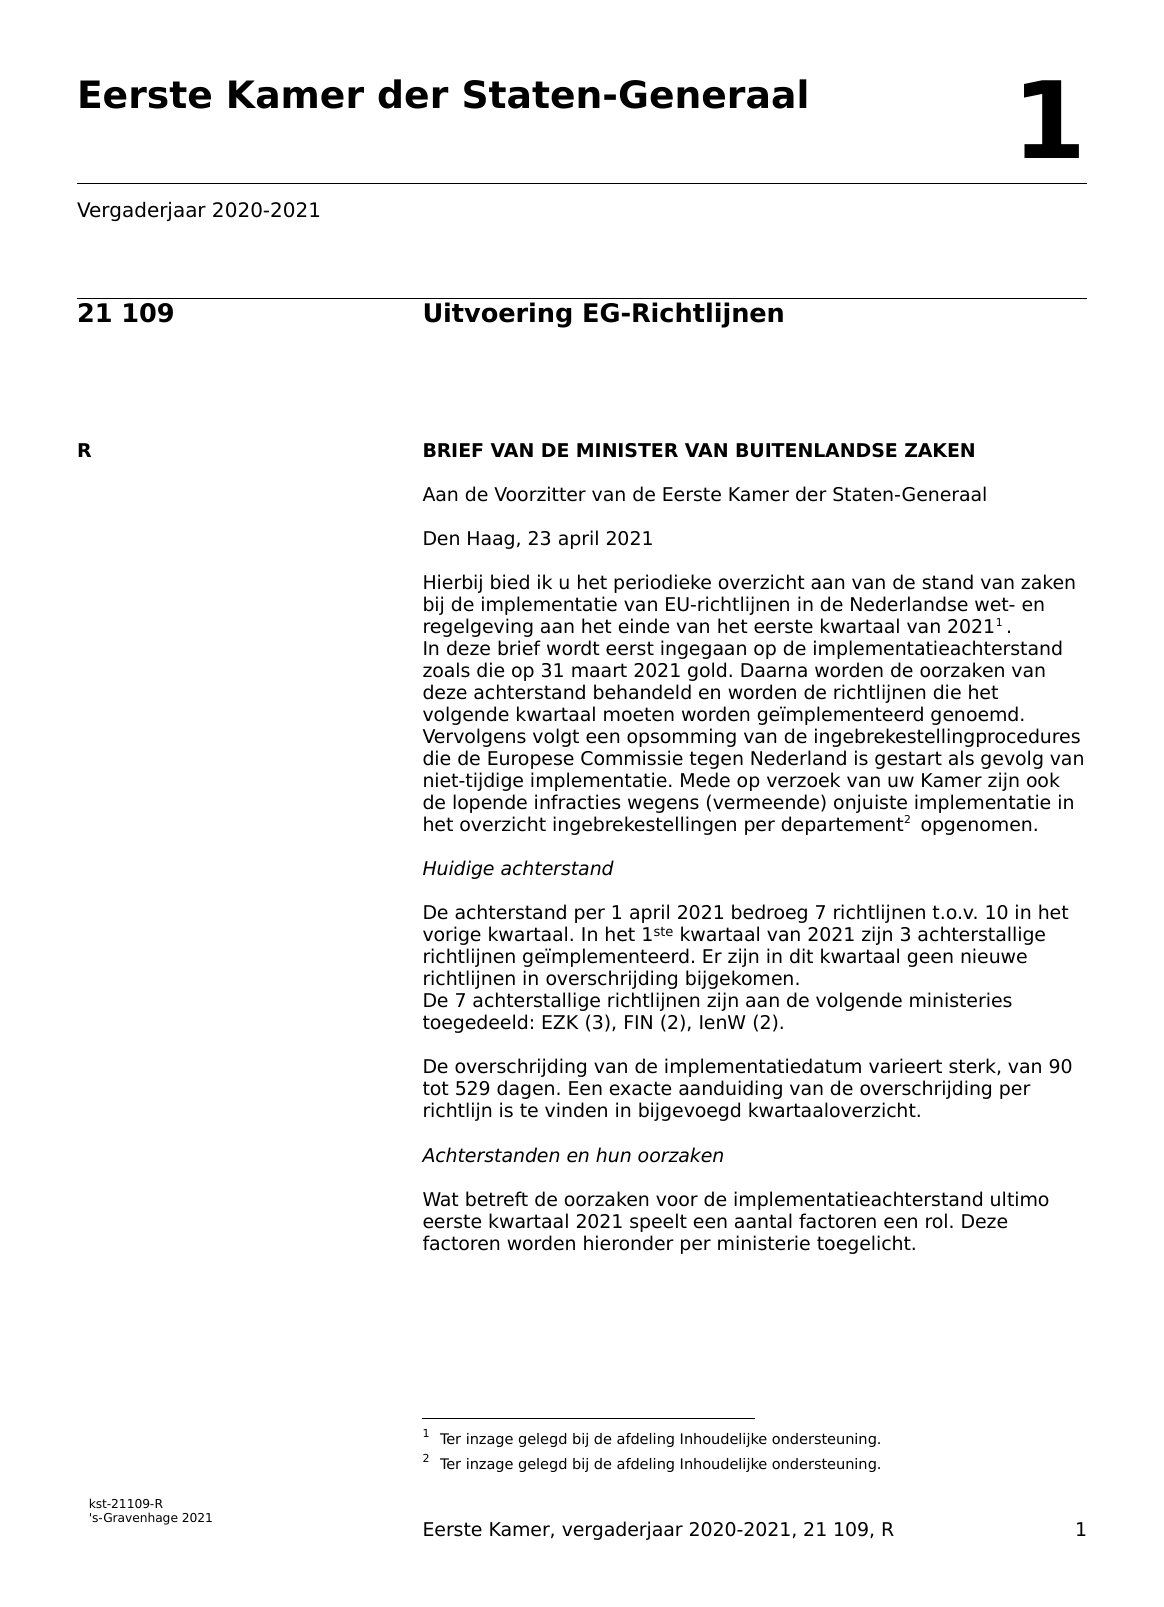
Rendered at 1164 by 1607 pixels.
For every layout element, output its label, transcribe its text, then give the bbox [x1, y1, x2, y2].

table_header Eerste Kamer der Staten-Generaal [77, 59, 886, 183]
text Ter inzage gelegd bij de afdeling Inhoudelijke ondersteuning. [422, 1427, 1087, 1449]
text Den Haag, 23 april 2021 [422, 528, 1087, 550]
text Wat betreft de oorzaken voor de implementatieachterstand ultimo eerste kwartaal 2021 speelt een aantal factoren een rol. Deze factoren worden hieronder per ministerie toegelicht. [422, 1189, 1087, 1254]
table_header 1 [886, 59, 1087, 183]
subtitle Huidige achterstand [422, 858, 1087, 880]
text 's-Gravenhage 2021 [88, 1511, 323, 1525]
table_cell Vergaderjaar 2020-2021 [77, 184, 1087, 298]
subtitle 21 109 Uitvoering EG-Richtlijnen [77, 299, 1087, 329]
text Hierbij bied ik u het periodieke overzicht aan van de stand van zaken bij de implementatie van EU-richtlijnen in de Nederlandse wet- en regelgeving aan het einde van het eerste kwartaal van 2021. [422, 572, 1087, 638]
subtitle Achterstanden en hun oorzaken [422, 1144, 1087, 1166]
text In deze brief wordt eerst ingegaan op de implementatieachterstand zoals die op 31 maart 2021 gold. Daarna worden de oorzaken van deze achterstand behandeld en worden de richtlijnen die het volgende kwartaal moeten worden geïmplementeerd genoemd. Vervolgens volgt een opsomming van de ingebrekestellingprocedures die de Europese Commissie tegen Nederland is gestart als gevolg van niet-tijdige implementatie. Mede op verzoek van uw Kamer zijn ook de lopende infracties wegens (vermeende) onjuiste implementatie in het overzicht ingebrekestellingen per departement opgenomen. [422, 638, 1087, 836]
text De achterstand per 1 april 2021 bedroeg 7 richtlijnen t.o.v. 10 in het vorige kwartaal. In het 1ste kwartaal van 2021 zijn 3 achterstallige richtlijnen geïmplementeerd. Er zijn in dit kwartaal geen nieuwe richtlijnen in overschrijding bijgekomen. [422, 902, 1087, 990]
text Ter inzage gelegd bij de afdeling Inhoudelijke ondersteuning. [422, 1452, 1087, 1474]
subtitle R BRIEF VAN DE MINISTER VAN BUITENLANDSE ZAKEN [77, 440, 1087, 462]
text Aan de Voorzitter van de Eerste Kamer der Staten-Generaal [422, 484, 1087, 506]
text De 7 achterstallige richtlijnen zijn aan de volgende ministeries toegedeeld: EZK (3), FIN (2), IenW (2). [422, 990, 1087, 1034]
text De overschrijding van de implementatiedatum varieert sterk, van 90 tot 529 dagen. Een exacte aanduiding van de overschrijding per richtlijn is te vinden in bijgevoegd kwartaaloverzicht. [422, 1056, 1087, 1122]
text kst-21109-R [88, 1497, 323, 1511]
